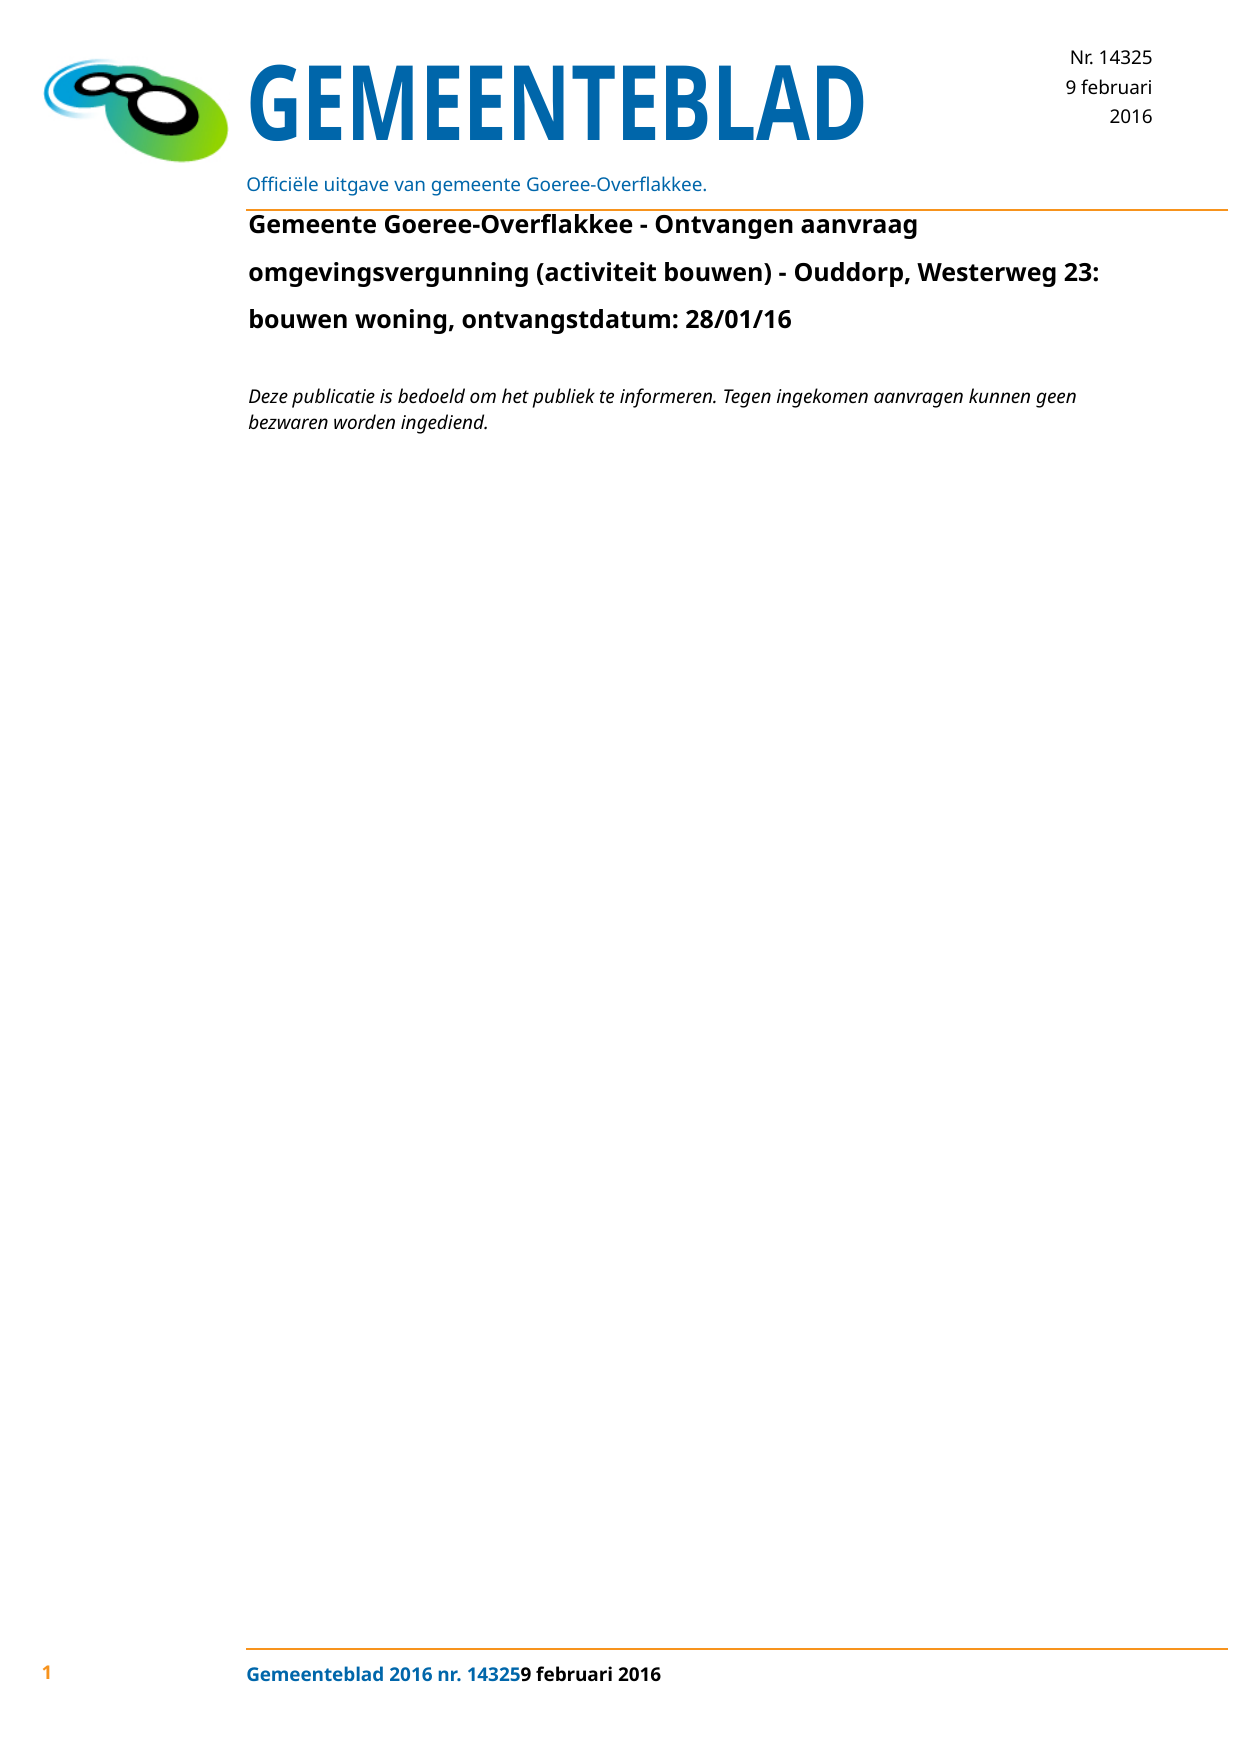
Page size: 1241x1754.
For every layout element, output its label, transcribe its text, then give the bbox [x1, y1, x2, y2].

text Gemeente Goeree-Overflakkee - Ontvangen aanvraag omgevingsvergunning (activiteit bouwen) - Ouddorp, Westerweg 23: bouwen woning, ontvangstdatum: 28/01/16 [248, 211, 1152, 336]
picture [41, 47, 231, 172]
text Deze publicatie is bedoeld om het publiek te informeren. Tegen ingekomen aanvragen kunnen geen bezwaren worden ingediend. [248, 384, 1152, 435]
